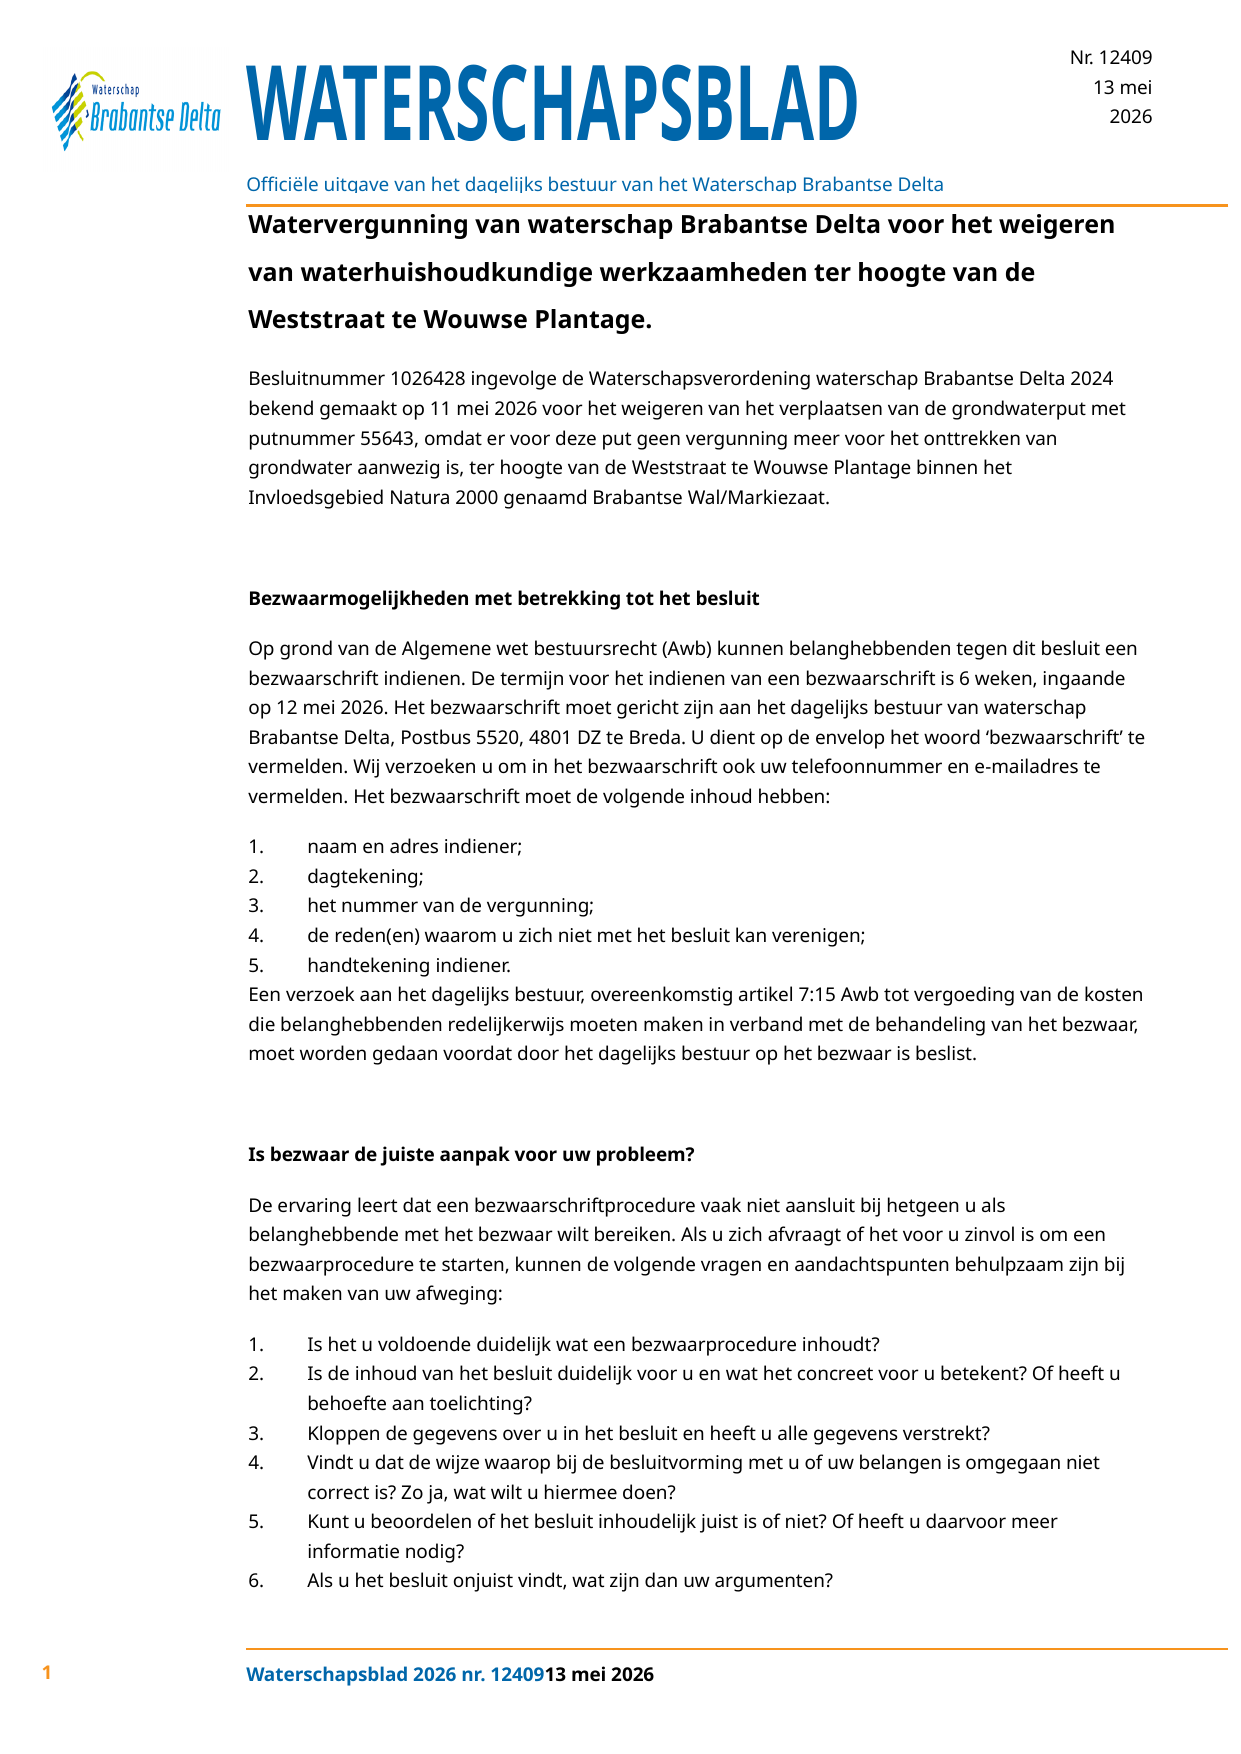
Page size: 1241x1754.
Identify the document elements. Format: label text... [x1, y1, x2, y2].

text Watervergunning van waterschap Brabantse Delta voor het weigeren van waterhuishoudkundige werkzaamheden ter hoogte van de Weststraat te Wouwse Plantage. [248, 207, 1152, 336]
list de reden(en) waarom u zich niet met het besluit kan verenigen; [248, 922, 1152, 948]
list Kloppen de gegevens over u in het besluit en heeft u alle gegevens verstrekt? [248, 1420, 1152, 1445]
list Als u het besluit onjuist vindt, wat zijn dan uw argumenten? [248, 1568, 1152, 1593]
list Vindt u dat de wijze waarop bij de besluitvorming met u of uw belangen is omgegaan niet correct is? Zo ja, wat wilt u hiermee doen? [248, 1449, 1152, 1504]
picture [41, 47, 231, 172]
text Bezwaarmogelijkheden met betrekking tot het besluit [248, 585, 1152, 610]
list dagtekening; [248, 863, 1152, 889]
text Besluitnummer 1026428 ingevolge de Waterschapsverordening waterschap Brabantse Delta 2024 bekend gemaakt op 11 mei 2026 voor het weigeren van het verplaatsen van de grondwaterput met putnummer 55643, omdat er voor deze put geen vergunning meer voor het onttrekken van grondwater aanwezig is, ter hoogte van de Weststraat te Wouwse Plantage binnen het Invloedsgebied Natura 2000 genaamd Brabantse Wal/Markiezaat. [248, 366, 1152, 509]
list naam en adres indiener; [248, 833, 1152, 859]
text Een verzoek aan het dagelijks bestuur, overeenkomstig artikel 7:15 Awb tot vergoeding van de kosten die belanghebbenden redelijkerwijs moeten maken in verband met de behandeling van het bezwaar, moet worden gedaan voordat door het dagelijks bestuur op het bezwaar is beslist. [248, 981, 1152, 1066]
list het nummer van de vergunning; [248, 893, 1152, 918]
list Kunt u beoordelen of het besluit inhoudelijk juist is of niet? Of heeft u daarvoor meer informatie nodig? [248, 1508, 1152, 1564]
text Is bezwaar de juiste aanpak voor uw probleem? [248, 1141, 1152, 1167]
list handtekening indiener. [248, 952, 1152, 977]
list Is de inhoud van het besluit duidelijk voor u en wat het concreet voor u betekent? Of heeft u behoefte aan toelichting? [248, 1361, 1152, 1416]
list Is het u voldoende duidelijk wat een bezwaarprocedure inhoudt? [248, 1331, 1152, 1357]
text De ervaring leert dat een bezwaarschriftprocedure vaak niet aansluit bij hetgeen u als belanghebbende met het bezwaar wilt bereiken. Als u zich afvraagt of het voor u zinvol is om een bezwaarprocedure te starten, kunnen de volgende vragen en aandachtspunten behulpzaam zijn bij het maken van uw afweging: [248, 1192, 1152, 1306]
text Op grond van de Algemene wet bestuursrecht (Awb) kunnen belanghebbenden tegen dit besluit een bezwaarschrift indienen. De termijn voor het indienen van een bezwaarschrift is 6 weken, ingaande op 12 mei 2026. Het bezwaarschrift moet gericht zijn aan het dagelijks bestuur van waterschap Brabantse Delta, Postbus 5520, 4801 DZ te Breda. U dient op de envelop het woord ‘bezwaarschrift’ te vermelden. Wij verzoeken u om in het bezwaarschrift ook uw telefoonnummer en e‑mailadres te vermelden. Het bezwaarschrift moet de volgende inhoud hebben: [248, 635, 1152, 809]
